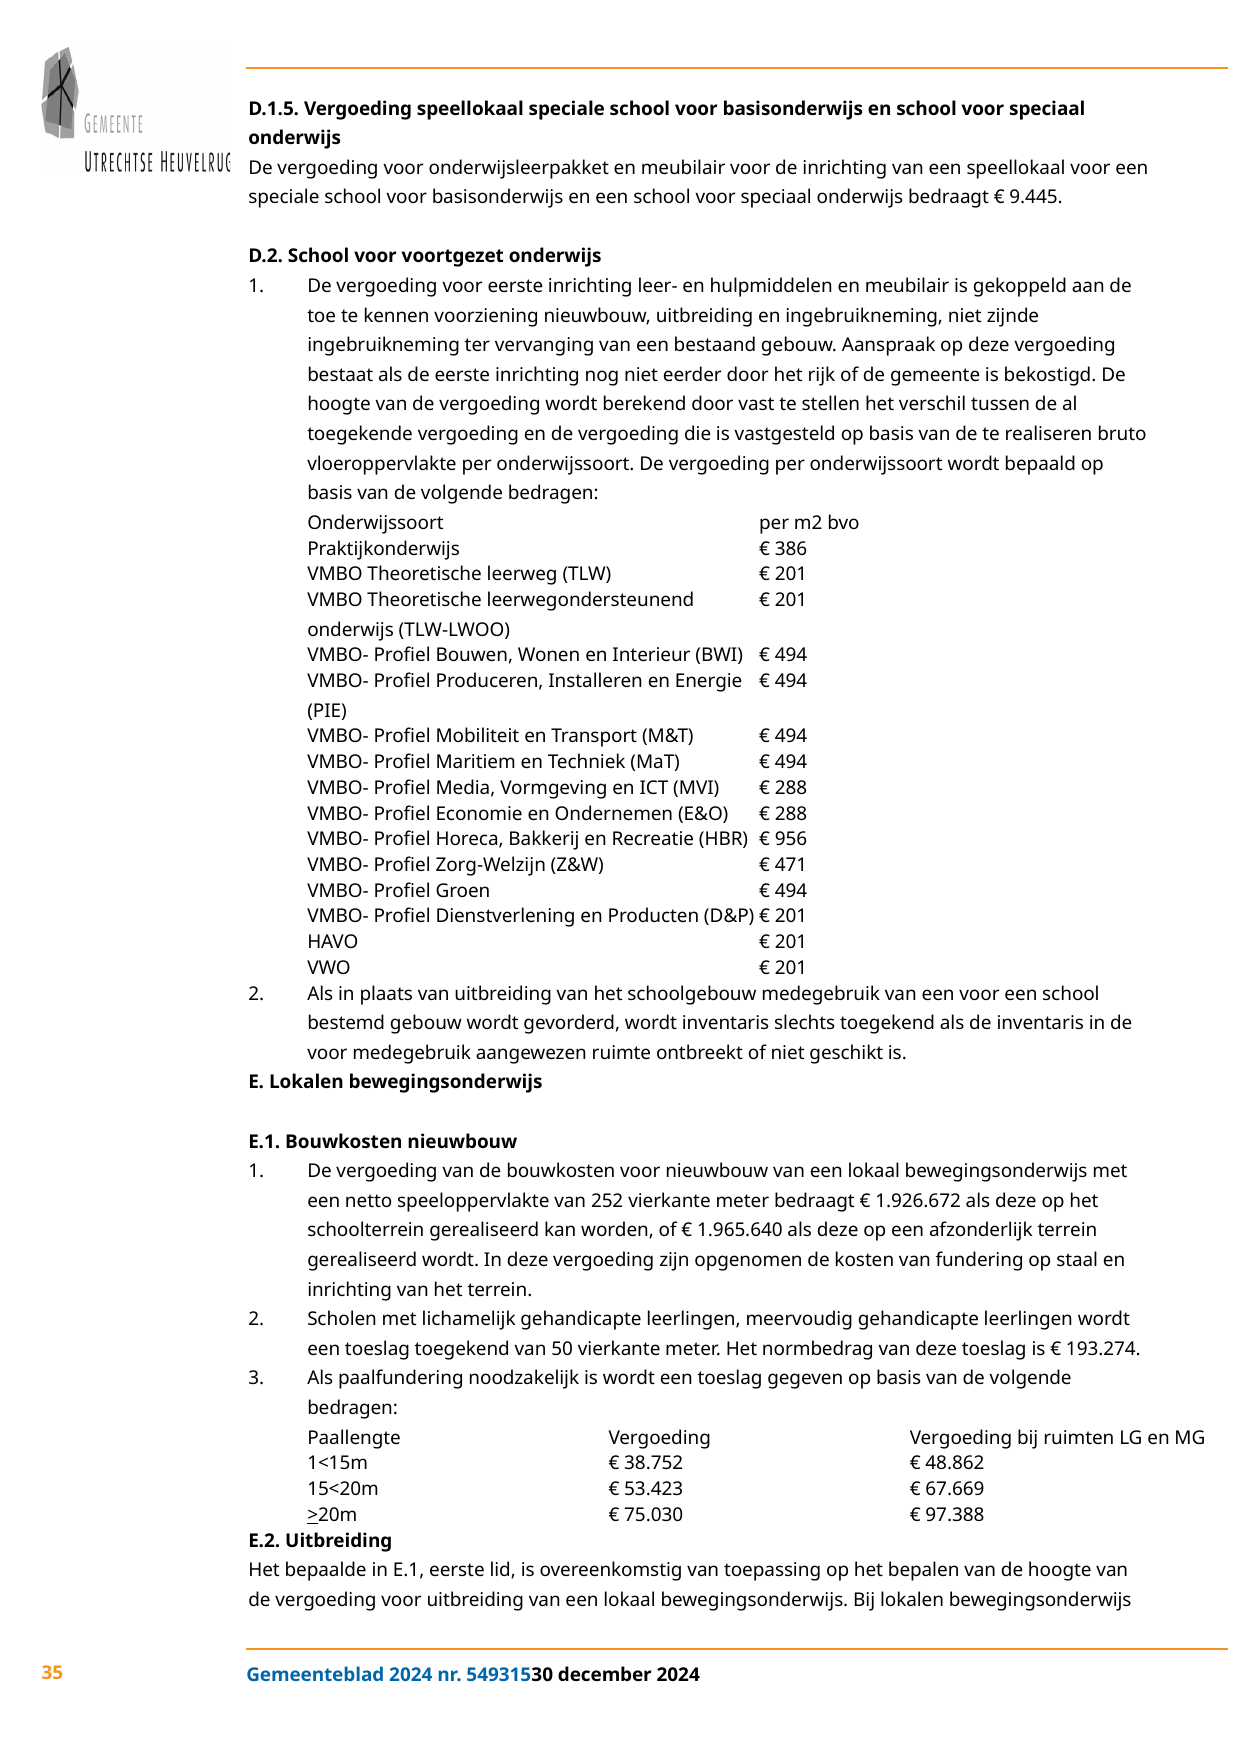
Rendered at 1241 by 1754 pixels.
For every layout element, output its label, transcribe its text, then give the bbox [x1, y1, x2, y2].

list De vergoeding van de bouwkosten voor nieuwbouw van een lokaal bewegingsonderwijs met een netto speeloppervlakte van 252 vierkante meter bedraagt € 1.926.672 als deze op het schoolterrein gerealiseerd kan worden, of € 1.965.640 als deze op een afzonderlijk terrein gerealiseerd wordt. In deze vergoeding zijn opgenomen de kosten van fundering op staal en inrichting van het terrein. [248, 1157, 1152, 1302]
table_cell € 201 [759, 903, 1211, 928]
table_cell VMBO- Profiel Dienstverlening en Producten (D&P) [307, 903, 759, 928]
text E.1. Bouwkosten nieuwbouw [248, 1128, 1152, 1154]
table_cell € 494 [759, 877, 1211, 903]
table_cell € 956 [759, 826, 1211, 851]
table_cell € 494 [759, 642, 1211, 667]
table_header Paallengte [307, 1424, 608, 1449]
table_cell VMBO- Profiel Bouwen, Wonen en Interieur (BWI) [307, 642, 759, 667]
table_cell VMBO- Profiel Mobiliteit en Transport (M&T) [307, 723, 759, 748]
table_cell € 201 [759, 954, 1211, 980]
table_cell € 471 [759, 851, 1211, 877]
text Het bepaalde in E.1, eerste lid, is overeenkomstig van toepassing op het bepalen van de hoogte van de vergoeding voor uitbreiding van een lokaal bewegingsonderwijs. Bij lokalen bewegingsonderwijs [248, 1556, 1152, 1612]
text De vergoeding voor onderwijsleerpakket en meubilair voor de inrichting van een speellokaal voor een speciale school voor basisonderwijs en een school voor speciaal onderwijs bedraagt € 9.445. [248, 154, 1152, 209]
list Als in plaats van uitbreiding van het schoolgebouw medegebruik van een voor een school bestemd gebouw wordt gevorderd, wordt inventaris slechts toegekend als de inventaris in de voor medegebruik aangewezen ruimte ontbreekt of niet geschikt is. [248, 980, 1152, 1065]
table_cell HAVO [307, 929, 759, 954]
text E. Lokalen bewegingsonderwijs [248, 1069, 1152, 1094]
text D.2. School voor voortgezet onderwijs [248, 243, 1152, 268]
table_cell € 201 [759, 586, 1211, 642]
table_cell € 48.862 [910, 1450, 1211, 1475]
table_cell VMBO- Profiel Zorg-Welzijn (Z&W) [307, 851, 759, 877]
list Als paalfundering noodzakelijk is wordt een toeslag gegeven op basis van de volgende bedragen: [248, 1364, 1152, 1420]
table_cell >20m [307, 1501, 608, 1527]
table_cell VMBO- Profiel Produceren, Installeren en Energie (PIE) [307, 667, 759, 723]
table_header Vergoeding bij ruimten LG en MG [910, 1424, 1211, 1449]
table_cell € 201 [759, 929, 1211, 954]
table_cell € 494 [759, 667, 1211, 723]
table_cell € 38.752 [608, 1450, 909, 1475]
list De vergoeding voor eerste inrichting leer- en hulpmiddelen en meubilair is gekoppeld aan de toe te kennen voorziening nieuwbouw, uitbreiding en ingebruikneming, niet zijnde ingebruikneming ter vervanging van een bestaand gebouw. Aanspraak op deze vergoeding bestaat als de eerste inrichting nog niet eerder door het rijk of de gemeente is bekostigd. De hoogte van de vergoeding wordt berekend door vast te stellen het verschil tussen de al toegekende vergoeding en de vergoeding die is vastgesteld op basis van de te realiseren bruto vloeroppervlakte per onderwijssoort. De vergoeding per onderwijssoort wordt bepaald op basis van de volgende bedragen: [248, 272, 1152, 505]
text E.2. Uitbreiding [248, 1527, 1152, 1553]
table_cell VMBO- Profiel Economie en Ondernemen (E&O) [307, 800, 759, 826]
table_header Vergoeding [608, 1424, 909, 1449]
table_header per m2 bvo [759, 509, 1211, 535]
table_cell VMBO- Profiel Horeca, Bakkerij en Recreatie (HBR) [307, 826, 759, 851]
table_cell VMBO- Profiel Maritiem en Techniek (MaT) [307, 748, 759, 774]
table_cell € 67.669 [910, 1475, 1211, 1501]
table_cell € 75.030 [608, 1501, 909, 1527]
list Scholen met lichamelijk gehandicapte leerlingen, meervoudig gehandicapte leerlingen wordt een toeslag toegekend van 50 vierkante meter. Het normbedrag van deze toeslag is € 193.274. [248, 1305, 1152, 1361]
table_cell Praktijkonderwijs [307, 535, 759, 561]
text D.1.5. Vergoeding speellokaal speciale school voor basisonderwijs en school voor speciaal onderwijs [248, 95, 1152, 150]
table_cell € 53.423 [608, 1475, 909, 1501]
table_cell VWO [307, 954, 759, 980]
table_header Onderwijssoort [307, 509, 759, 535]
table_cell € 201 [759, 561, 1211, 586]
table_cell € 386 [759, 535, 1211, 561]
picture [41, 47, 231, 172]
table_cell € 494 [759, 723, 1211, 748]
table_cell € 97.388 [910, 1501, 1211, 1527]
table_cell VMBO- Profiel Media, Vormgeving en ICT (MVI) [307, 774, 759, 800]
table_cell VMBO Theoretische leerwegondersteunend onderwijs (TLW-LWOO) [307, 586, 759, 642]
table_cell € 288 [759, 774, 1211, 800]
table_cell VMBO Theoretische leerweg (TLW) [307, 561, 759, 586]
table_cell € 288 [759, 800, 1211, 826]
table_cell 15<20m [307, 1475, 608, 1501]
table_cell € 494 [759, 748, 1211, 774]
table_cell VMBO- Profiel Groen [307, 877, 759, 903]
table_cell 1<15m [307, 1450, 608, 1475]
